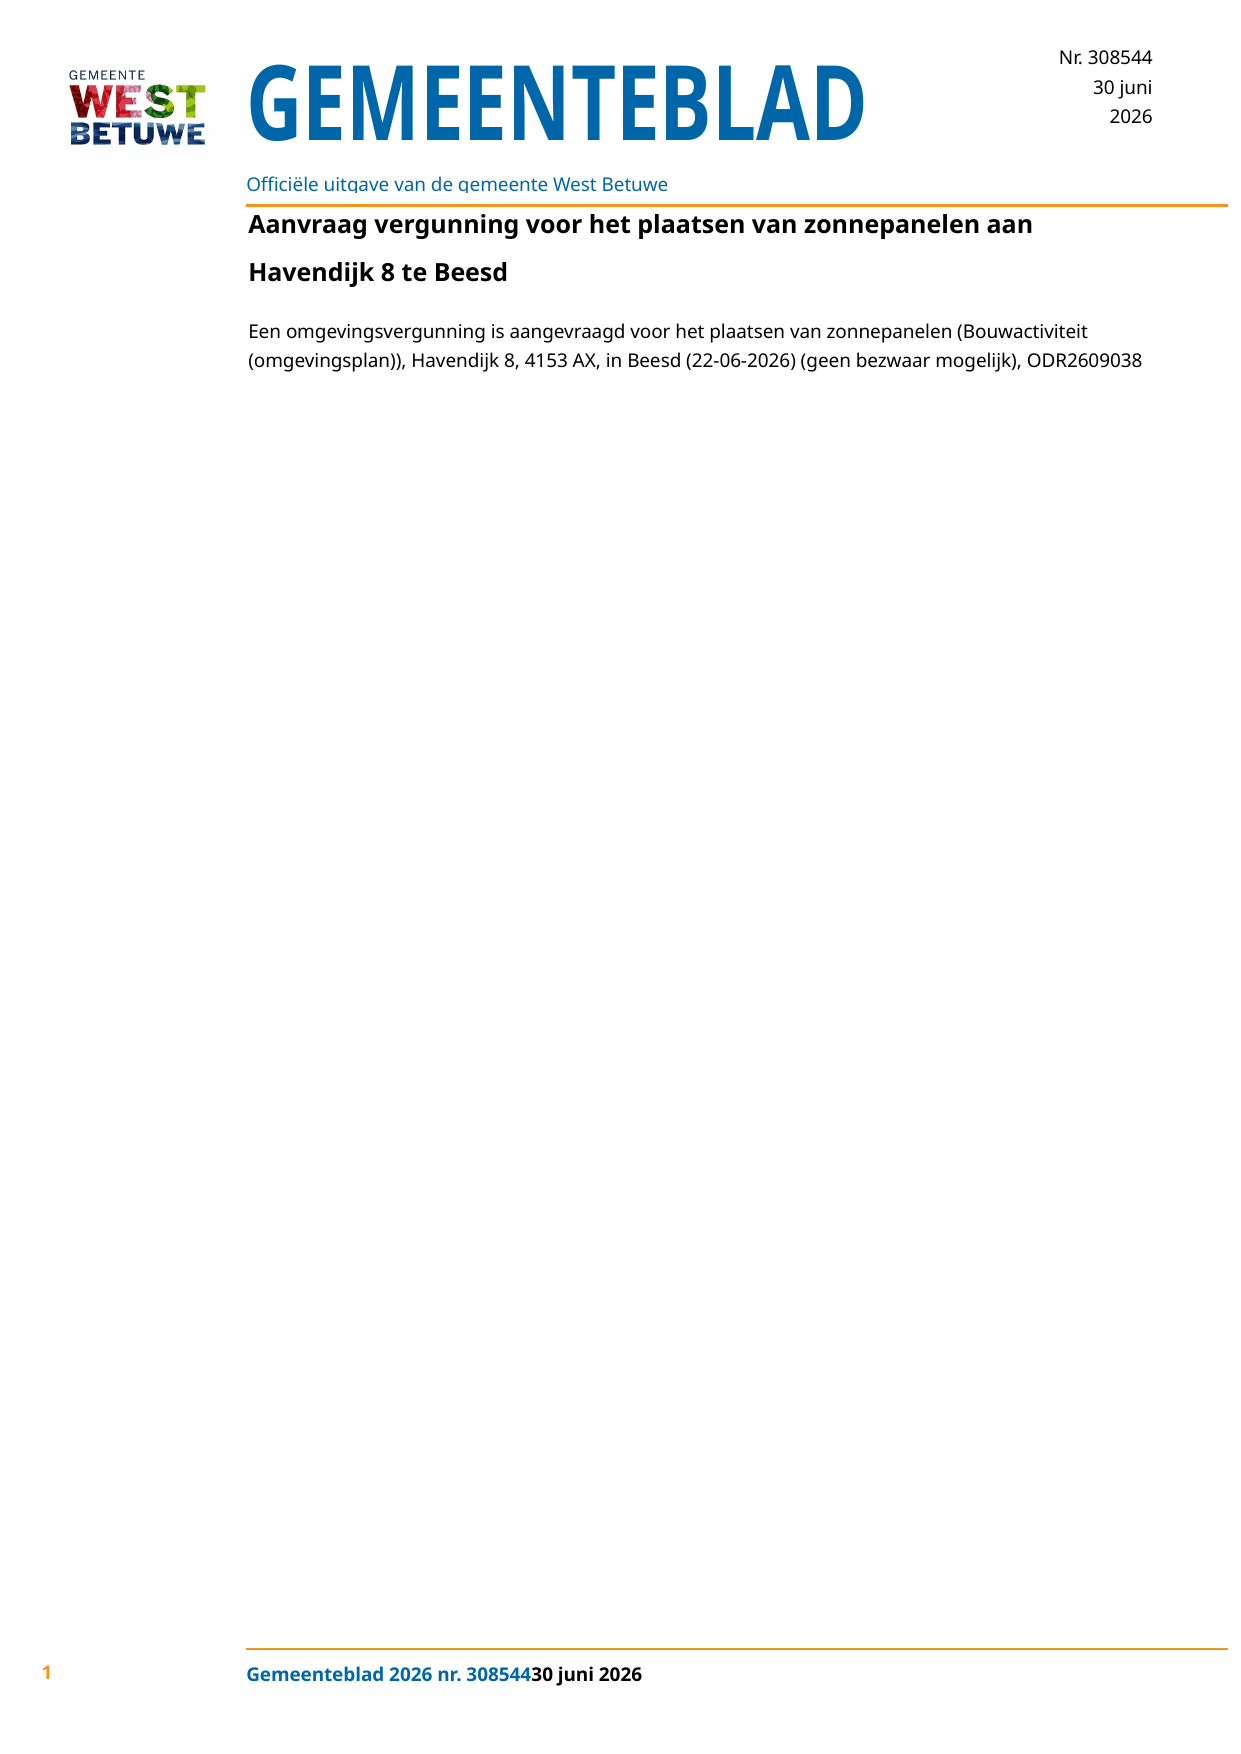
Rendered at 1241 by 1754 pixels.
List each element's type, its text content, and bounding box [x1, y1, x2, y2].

text Aanvraag vergunning voor het plaatsen van zonnepanelen aan Havendijk 8 te Beesd [248, 207, 1152, 288]
picture [41, 47, 231, 172]
text Een omgevingsvergunning is aangevraagd voor het plaatsen van zonnepanelen (Bouwactiviteit (omgevingsplan)), Havendijk 8, 4153 AX, in Beesd (22-06-2026) (geen bezwaar mogelijk), ODR2609038 [248, 318, 1152, 373]
